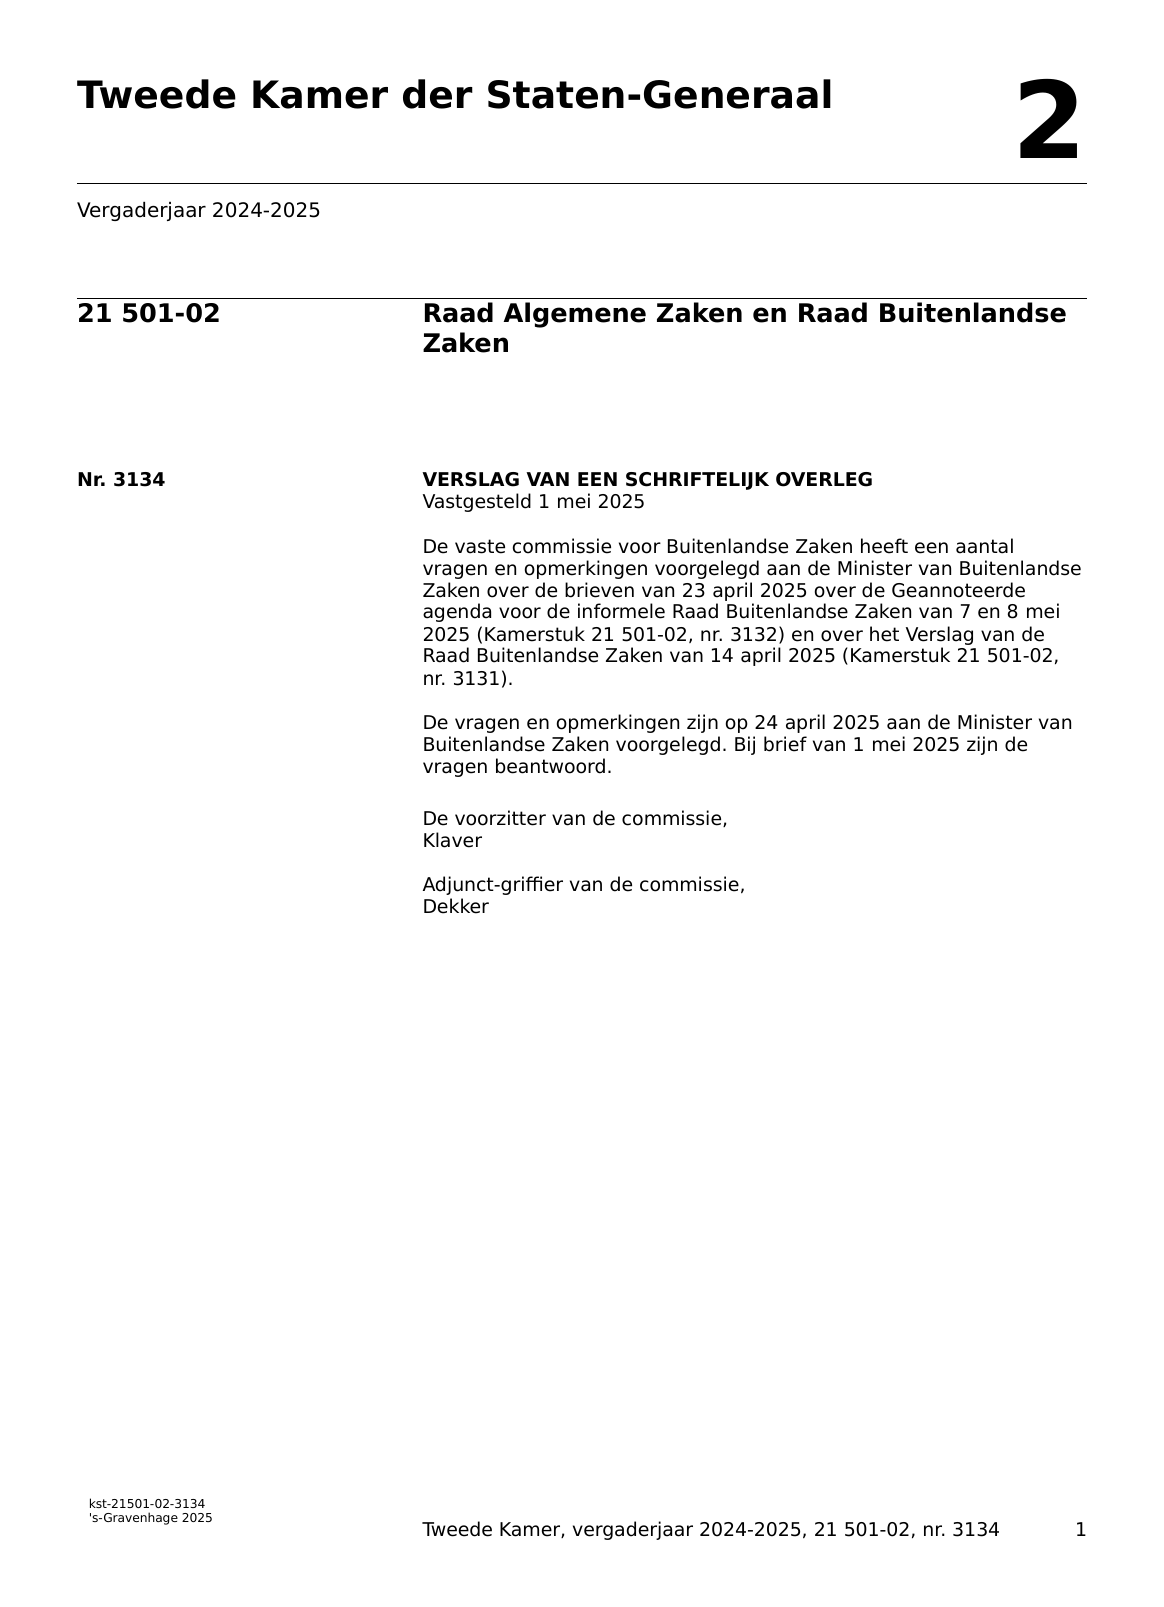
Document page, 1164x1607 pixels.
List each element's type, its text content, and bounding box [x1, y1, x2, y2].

table_header Tweede Kamer der Staten-Generaal [77, 59, 886, 183]
text Adjunct-griffier van de commissie, Dekker [422, 874, 1087, 918]
text Vastgesteld 1 mei 2025 [422, 491, 1087, 513]
text De vaste commissie voor Buitenlandse Zaken heeft een aantal vragen en opmerkingen voorgelegd aan de Minister van Buitenlandse Zaken over de brieven van 23 april 2025 over de Geannoteerde agenda voor de informele Raad Buitenlandse Zaken van 7 en 8 mei 2025 (Kamerstuk 21 501-02, nr. 3132) en over het Verslag van de Raad Buitenlandse Zaken van 14 april 2025 (Kamerstuk 21 501-02, nr. 3131). [422, 536, 1087, 689]
text 's-Gravenhage 2025 [88, 1511, 323, 1525]
table_header 2 [886, 59, 1087, 183]
subtitle 21 501-02 Raad Algemene Zaken en Raad Buitenlandse Zaken [77, 299, 1087, 358]
text De voorzitter van de commissie, Klaver [422, 807, 1087, 851]
text De vragen en opmerkingen zijn op 24 april 2025 aan de Minister van Buitenlandse Zaken voorgelegd. Bij brief van 1 mei 2025 zijn de vragen beantwoord. [422, 712, 1087, 777]
subtitle Nr. 3134 VERSLAG VAN EEN SCHRIFTELIJK OVERLEG [77, 469, 1087, 491]
text kst-21501-02-3134 [88, 1497, 323, 1511]
table_cell Vergaderjaar 2024-2025 [77, 184, 1087, 298]
